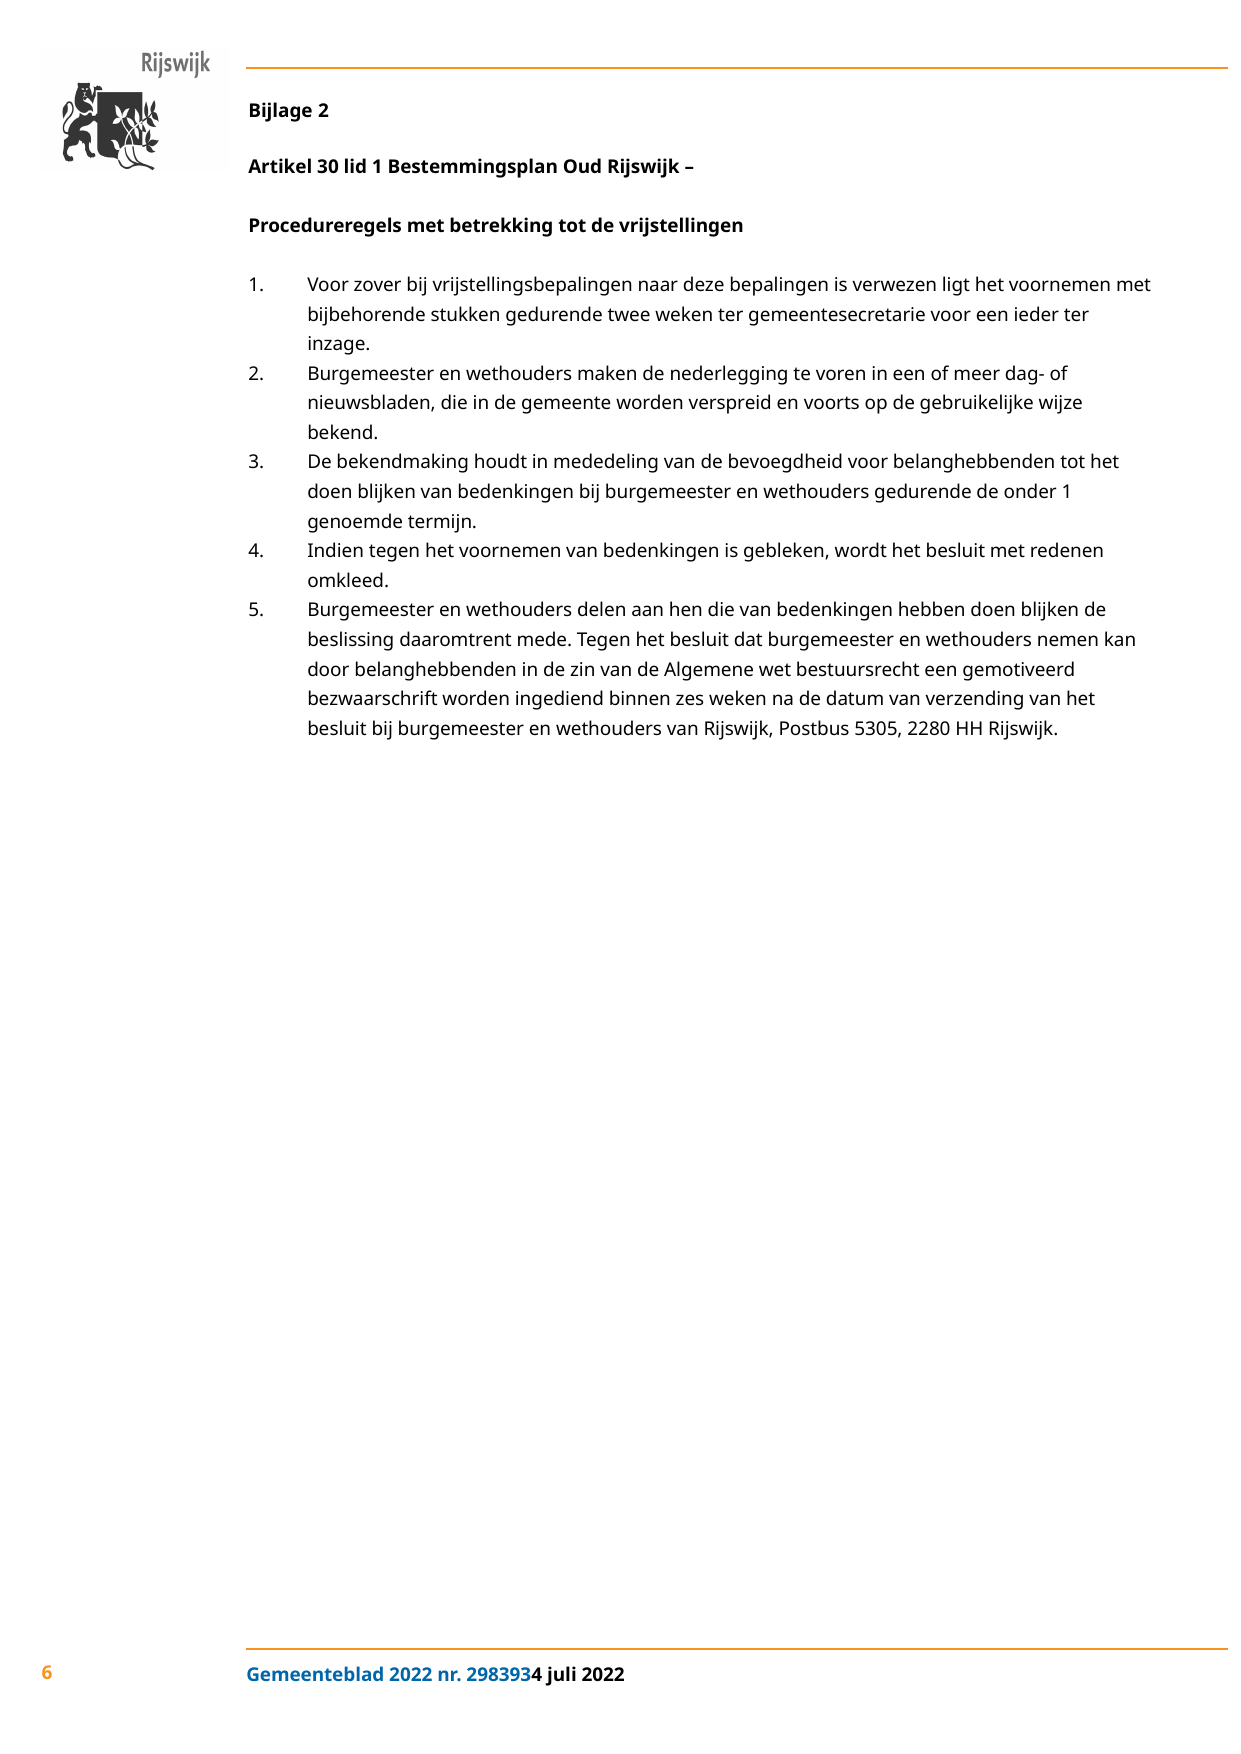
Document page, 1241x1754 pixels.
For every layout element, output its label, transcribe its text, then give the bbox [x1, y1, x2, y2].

text Procedureregels met betrekking tot de vrijstellingen [248, 212, 1152, 238]
list Voor zover bij vrijstellingsbepalingen naar deze bepalingen is verwezen ligt het voornemen met bijbehorende stukken gedurende twee weken ter gemeentesecretarie voor een ieder ter inzage. [248, 271, 1152, 356]
text Artikel 30 lid 1 Bestemmingsplan Oud Rijswijk – [248, 153, 1152, 179]
list De bekendmaking houdt in mededeling van de bevoegdheid voor belanghebbenden tot het doen blijken van bedenkingen bij burgemeester en wethouders gedurende de onder 1 genoemde termijn. [248, 449, 1152, 534]
list Burgemeester en wethouders delen aan hen die van bedenkingen hebben doen blijken de beslissing daaromtrent mede. Tegen het besluit dat burgemeester en wethouders nemen kan door belanghebbenden in de zin van de Algemene wet bestuursrecht een gemotiveerd bezwaarschrift worden ingediend binnen zes weken na de datum van verzending van het besluit bij burgemeester en wethouders van Rijswijk, Postbus 5305, 2280 HH Rijswijk. [248, 597, 1152, 741]
text Bijlage 2 [248, 95, 1152, 123]
picture [41, 47, 231, 172]
list Indien tegen het voornemen van bedenkingen is gebleken, wordt het besluit met redenen omkleed. [248, 537, 1152, 593]
list Burgemeester en wethouders maken de nederlegging te voren in een of meer dag- of nieuwsbladen, die in de gemeente worden verspreid en voorts op de gebruikelijke wijze bekend. [248, 360, 1152, 445]
